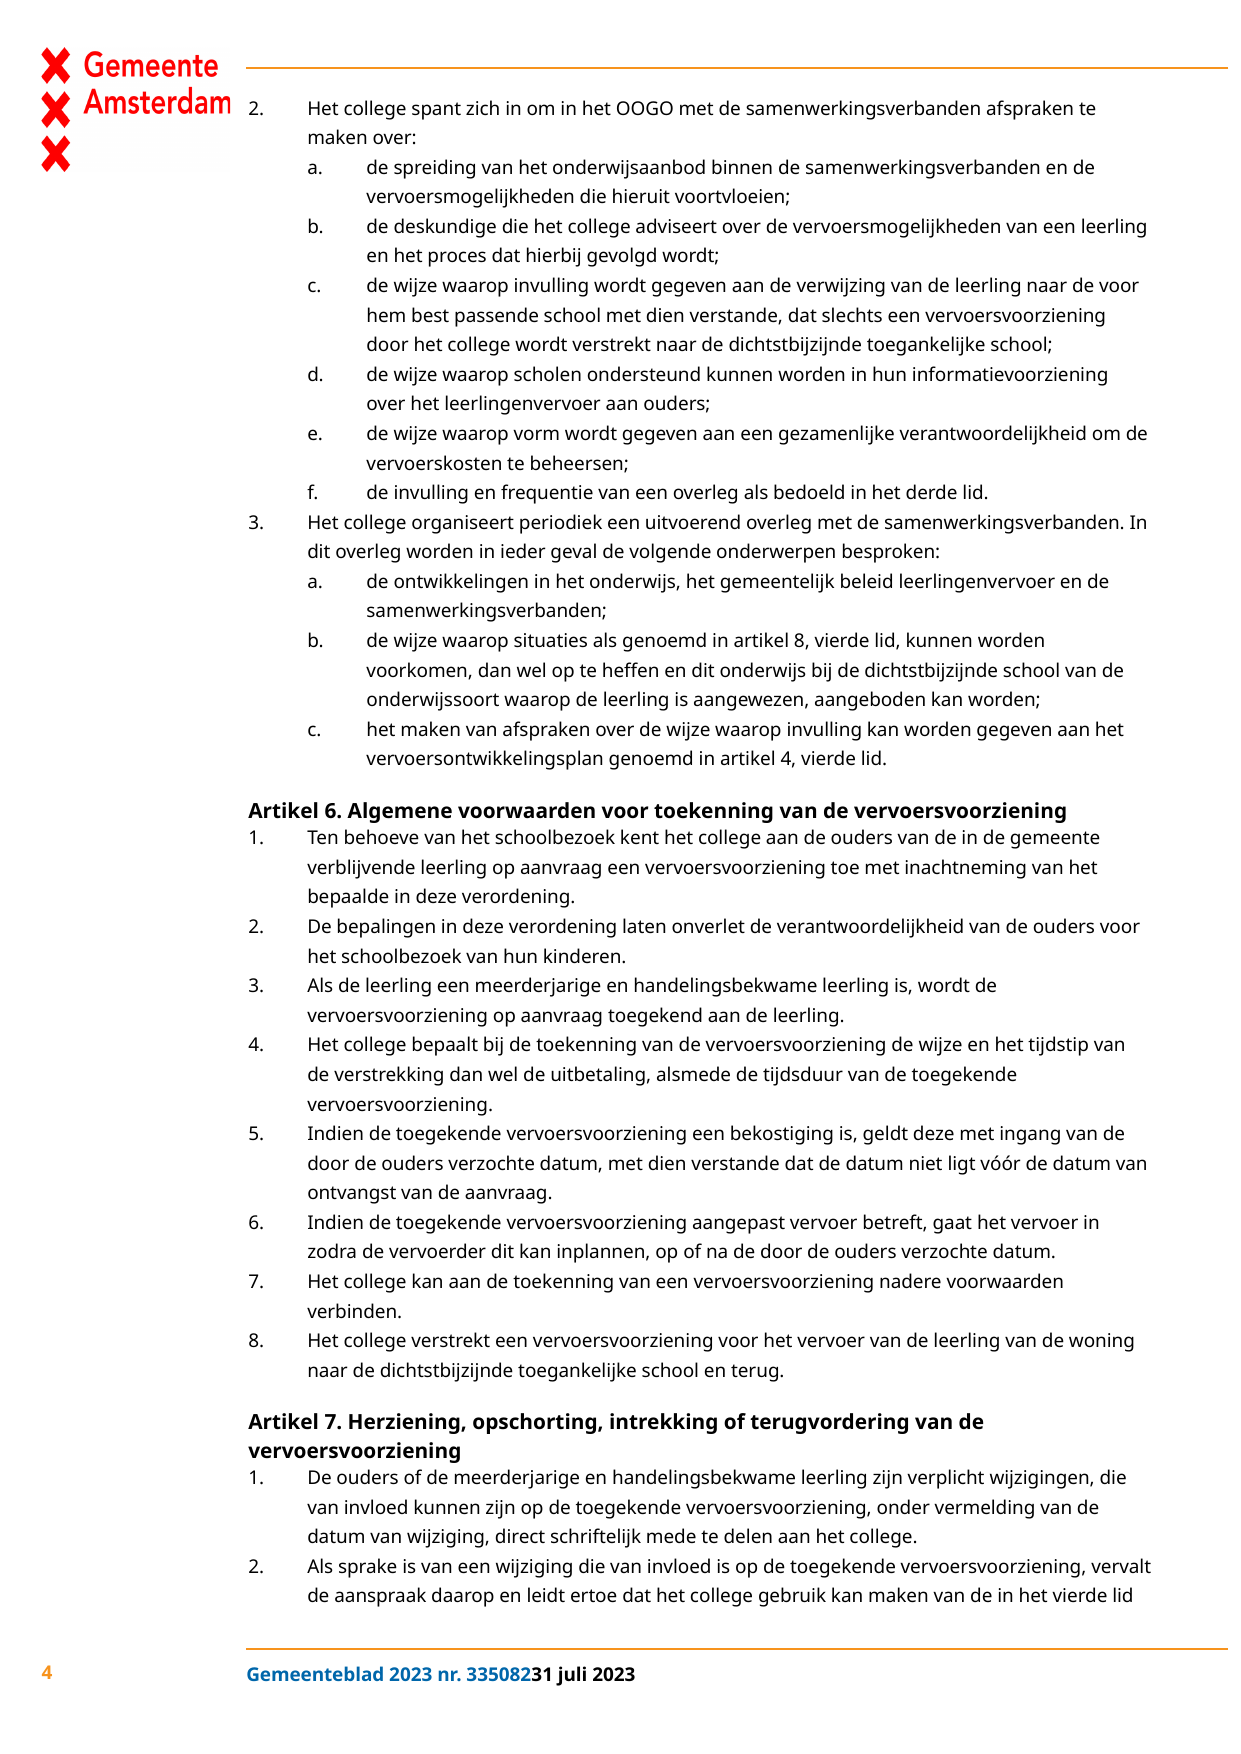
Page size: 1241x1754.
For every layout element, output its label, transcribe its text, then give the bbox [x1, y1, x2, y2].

list Het college kan aan de toekenning van een vervoersvoorziening nadere voorwaarden verbinden. [248, 1268, 1152, 1323]
list de ontwikkelingen in het onderwijs, het gemeentelijk beleid leerlingenvervoer en de samenwerkingsverbanden; [307, 568, 1152, 623]
list De ouders of de meerderjarige en handelingsbekwame leerling zijn verplicht wijzigingen, die van invloed kunnen zijn op de toegekende vervoersvoorziening, onder vermelding van de datum van wijziging, direct schriftelijk mede te delen aan het college. [248, 1464, 1152, 1549]
list de invulling en frequentie van een overleg als bedoeld in het derde lid. [307, 479, 1152, 505]
list Ten behoeve van het schoolbezoek kent het college aan de ouders van de in de gemeente verblijvende leerling op aanvraag een vervoersvoorziening toe met inachtneming van het bepaalde in deze verordening. [248, 824, 1152, 909]
list de wijze waarop invulling wordt gegeven aan de verwijzing van de leerling naar de voor hem best passende school met dien verstande, dat slechts een vervoersvoorziening door het college wordt verstrekt naar de dichtstbijzijnde toegankelijke school; [307, 272, 1152, 357]
list het maken van afspraken over de wijze waarop invulling kan worden gegeven aan het vervoersontwikkelingsplan genoemd in artikel 4, vierde lid. [307, 716, 1152, 771]
picture [41, 47, 231, 172]
list Indien de toegekende vervoersvoorziening aangepast vervoer betreft, gaat het vervoer in zodra de vervoerder dit kan inplannen, op of na de door de ouders verzochte datum. [248, 1209, 1152, 1264]
text Artikel 7. Herziening, opschorting, intrekking of terugvordering van de vervoersvoorziening [248, 1407, 1152, 1464]
list de deskundige die het college adviseert over de vervoersmogelijkheden van een leerling en het proces dat hierbij gevolgd wordt; [307, 213, 1152, 268]
list Het college bepaalt bij de toekenning van de vervoersvoorziening de wijze en het tijdstip van de verstrekking dan wel de uitbetaling, alsmede de tijdsduur van de toegekende vervoersvoorziening. [248, 1032, 1152, 1116]
text Artikel 6. Algemene voorwaarden voor toekenning van de vervoersvoorziening [248, 796, 1152, 824]
list de spreiding van het onderwijsaanbod binnen de samenwerkingsverbanden en de vervoersmogelijkheden die hieruit voortvloeien; [307, 154, 1152, 209]
list Als de leerling een meerderjarige en handelingsbekwame leerling is, wordt de vervoersvoorziening op aanvraag toegekend aan de leerling. [248, 972, 1152, 1028]
list de wijze waarop situaties als genoemd in artikel 8, vierde lid, kunnen worden voorkomen, dan wel op te heffen en dit onderwijs bij de dichtstbijzijnde school van de onderwijssoort waarop de leerling is aangewezen, aangeboden kan worden; [307, 627, 1152, 712]
list De bepalingen in deze verordening laten onverlet de verantwoordelijkheid van de ouders voor het schoolbezoek van hun kinderen. [248, 913, 1152, 968]
list Het college verstrekt een vervoersvoorziening voor het vervoer van de leerling van de woning naar de dichtstbijzijnde toegankelijke school en terug. [248, 1327, 1152, 1383]
list Als sprake is van een wijziging die van invloed is op de toegekende vervoersvoorziening, vervalt de aanspraak daarop en leidt ertoe dat het college gebruik kan maken van de in het vierde lid [248, 1553, 1152, 1608]
list de wijze waarop scholen ondersteund kunnen worden in hun informatievoorziening over het leerlingenvervoer aan ouders; [307, 361, 1152, 416]
list Het college spant zich in om in het OOGO met de samenwerkingsverbanden afspraken te maken over: [248, 95, 1152, 150]
list de wijze waarop vorm wordt gegeven aan een gezamenlijke verantwoordelijkheid om de vervoerskosten te beheersen; [307, 420, 1152, 476]
list Het college organiseert periodiek een uitvoerend overleg met de samenwerkingsverbanden. In dit overleg worden in ieder geval de volgende onderwerpen besproken: [248, 509, 1152, 564]
list Indien de toegekende vervoersvoorziening een bekostiging is, geldt deze met ingang van de door de ouders verzochte datum, met dien verstande dat de datum niet ligt vóór de datum van ontvangst van de aanvraag. [248, 1120, 1152, 1205]
